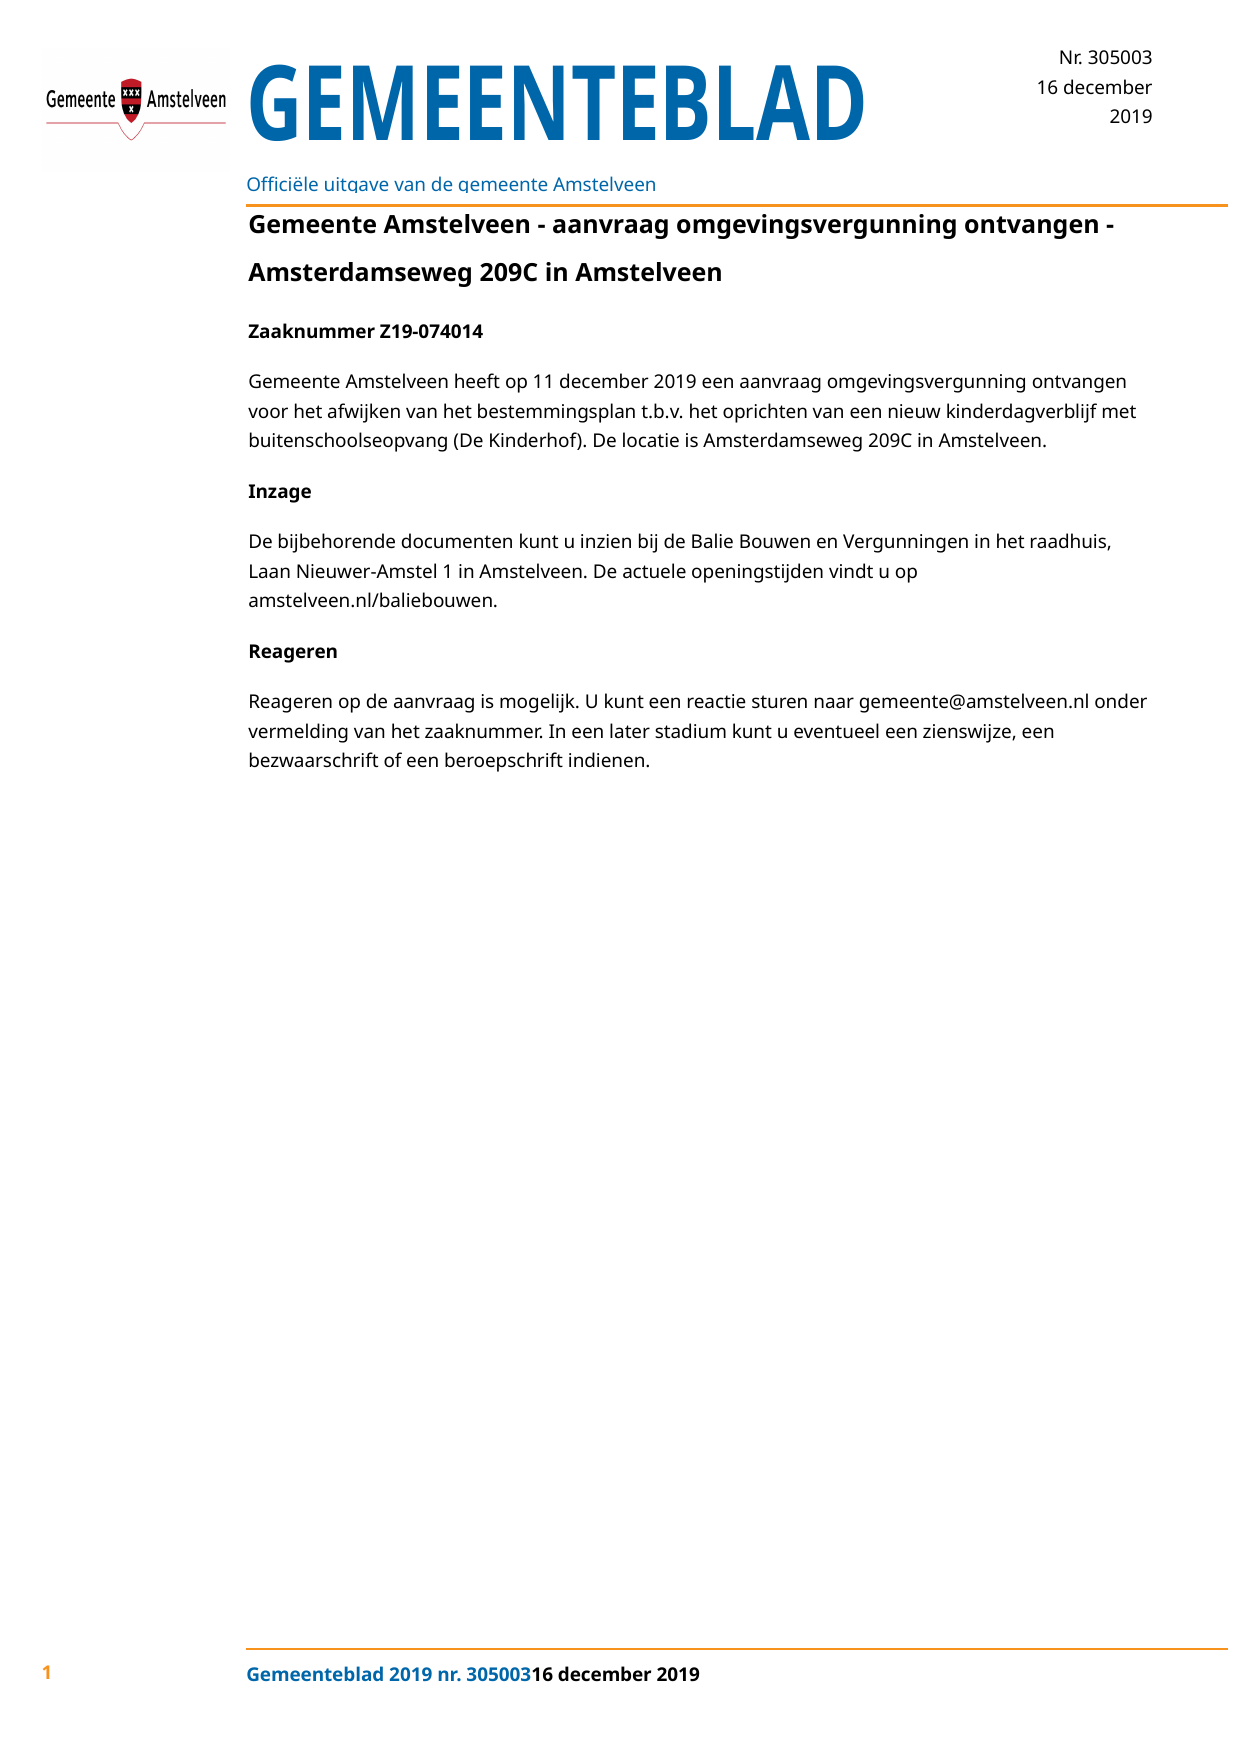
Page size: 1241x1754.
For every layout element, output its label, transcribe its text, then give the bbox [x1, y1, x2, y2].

text Gemeente Amstelveen - aanvraag omgevingsvergunning ontvangen - Amsterdamseweg 209C in Amstelveen [248, 207, 1152, 288]
text Inzage [248, 478, 1152, 504]
text Zaaknummer Z19-074014 [248, 318, 1152, 344]
text Reageren op de aanvraag is mogelijk. U kunt een reactie sturen naar gemeente@amstelveen.nl onder vermelding van het zaaknummer. In een later stadium kunt u eventueel een zienswijze, een bezwaarschrift of een beroepschrift indienen. [248, 688, 1152, 773]
picture [41, 47, 231, 172]
text Gemeente Amstelveen heeft op 11 december 2019 een aanvraag omgevingsvergunning ontvangen voor het afwijken van het bestemmingsplan t.b.v. het oprichten van een nieuw kinderdagverblijf met buitenschoolseopvang (De Kinderhof). De locatie is Amsterdamseweg 209C in Amstelveen. [248, 368, 1152, 453]
text De bijbehorende documenten kunt u inzien bij de Balie Bouwen en Vergunningen in het raadhuis, Laan Nieuwer-Amstel 1 in Amstelveen. De actuele openingstijden vindt u op amstelveen.nl/baliebouwen. [248, 528, 1152, 613]
text Reageren [248, 638, 1152, 664]
